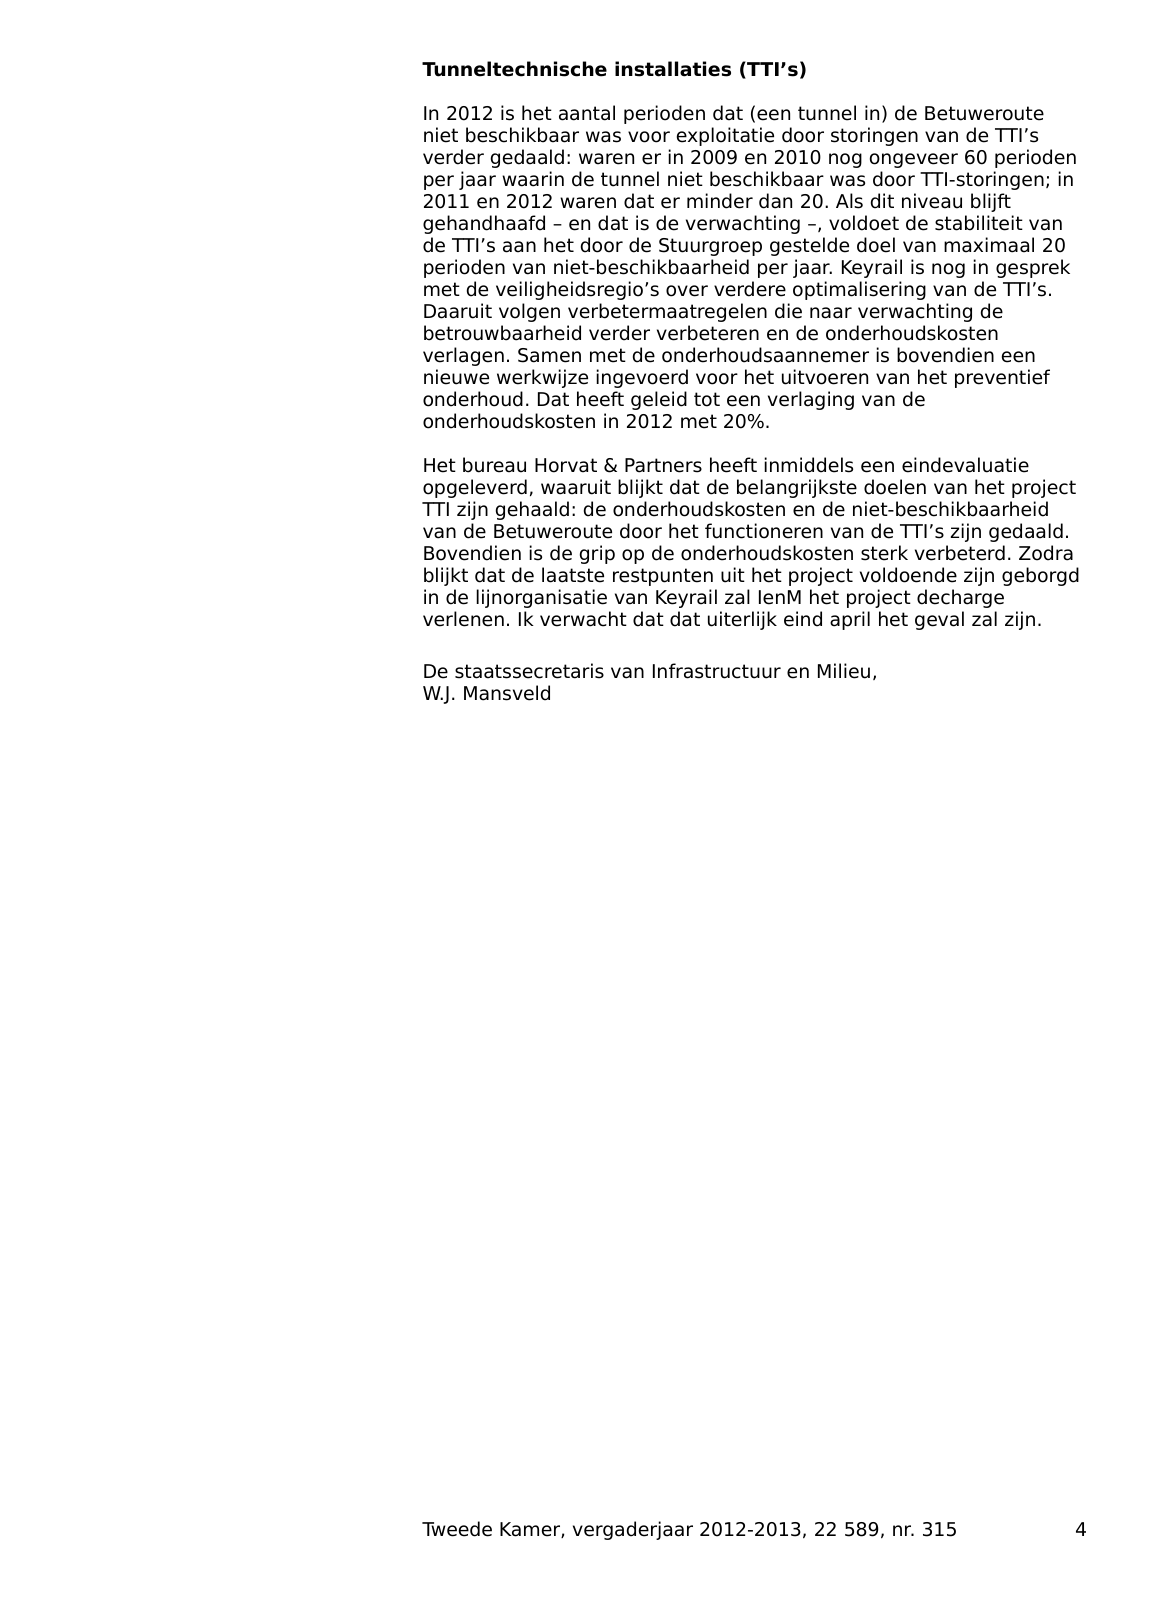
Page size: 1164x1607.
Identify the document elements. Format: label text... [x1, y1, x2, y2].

text De staatssecretaris van Infrastructuur en Milieu, W.J. Mansveld [422, 661, 1087, 705]
subtitle Tunneltechnische installaties (TTI’s) [422, 59, 1087, 81]
text Het bureau Horvat & Partners heeft inmiddels een eindevaluatie opgeleverd, waaruit blijkt dat de belangrijkste doelen van het project TTI zijn gehaald: de onderhoudskosten en de niet-beschikbaarheid van de Betuweroute door het functioneren van de TTI’s zijn gedaald. Bovendien is de grip op de onderhoudskosten sterk verbeterd. Zodra blijkt dat de laatste restpunten uit het project voldoende zijn geborgd in de lijnorganisatie van Keyrail zal IenM het project decharge verlenen. Ik verwacht dat dat uiterlijk eind april het geval zal zijn. [422, 455, 1087, 631]
text In 2012 is het aantal perioden dat (een tunnel in) de Betuweroute niet beschikbaar was voor exploitatie door storingen van de TTI’s verder gedaald: waren er in 2009 en 2010 nog ongeveer 60 perioden per jaar waarin de tunnel niet beschikbaar was door TTI-storingen; in 2011 en 2012 waren dat er minder dan 20. Als dit niveau blijft gehandhaafd – en dat is de verwachting –, voldoet de stabiliteit van de TTI’s aan het door de Stuurgroep gestelde doel van maximaal 20 perioden van niet-beschikbaarheid per jaar. Keyrail is nog in gesprek met de veiligheidsregio’s over verdere optimalisering van de TTI’s. Daaruit volgen verbetermaatregelen die naar verwachting de betrouwbaarheid verder verbeteren en de onderhoudskosten verlagen. Samen met de onderhoudsaannemer is bovendien een nieuwe werkwijze ingevoerd voor het uitvoeren van het preventief onderhoud. Dat heeft geleid tot een verlaging van de onderhoudskosten in 2012 met 20%. [422, 103, 1087, 433]
